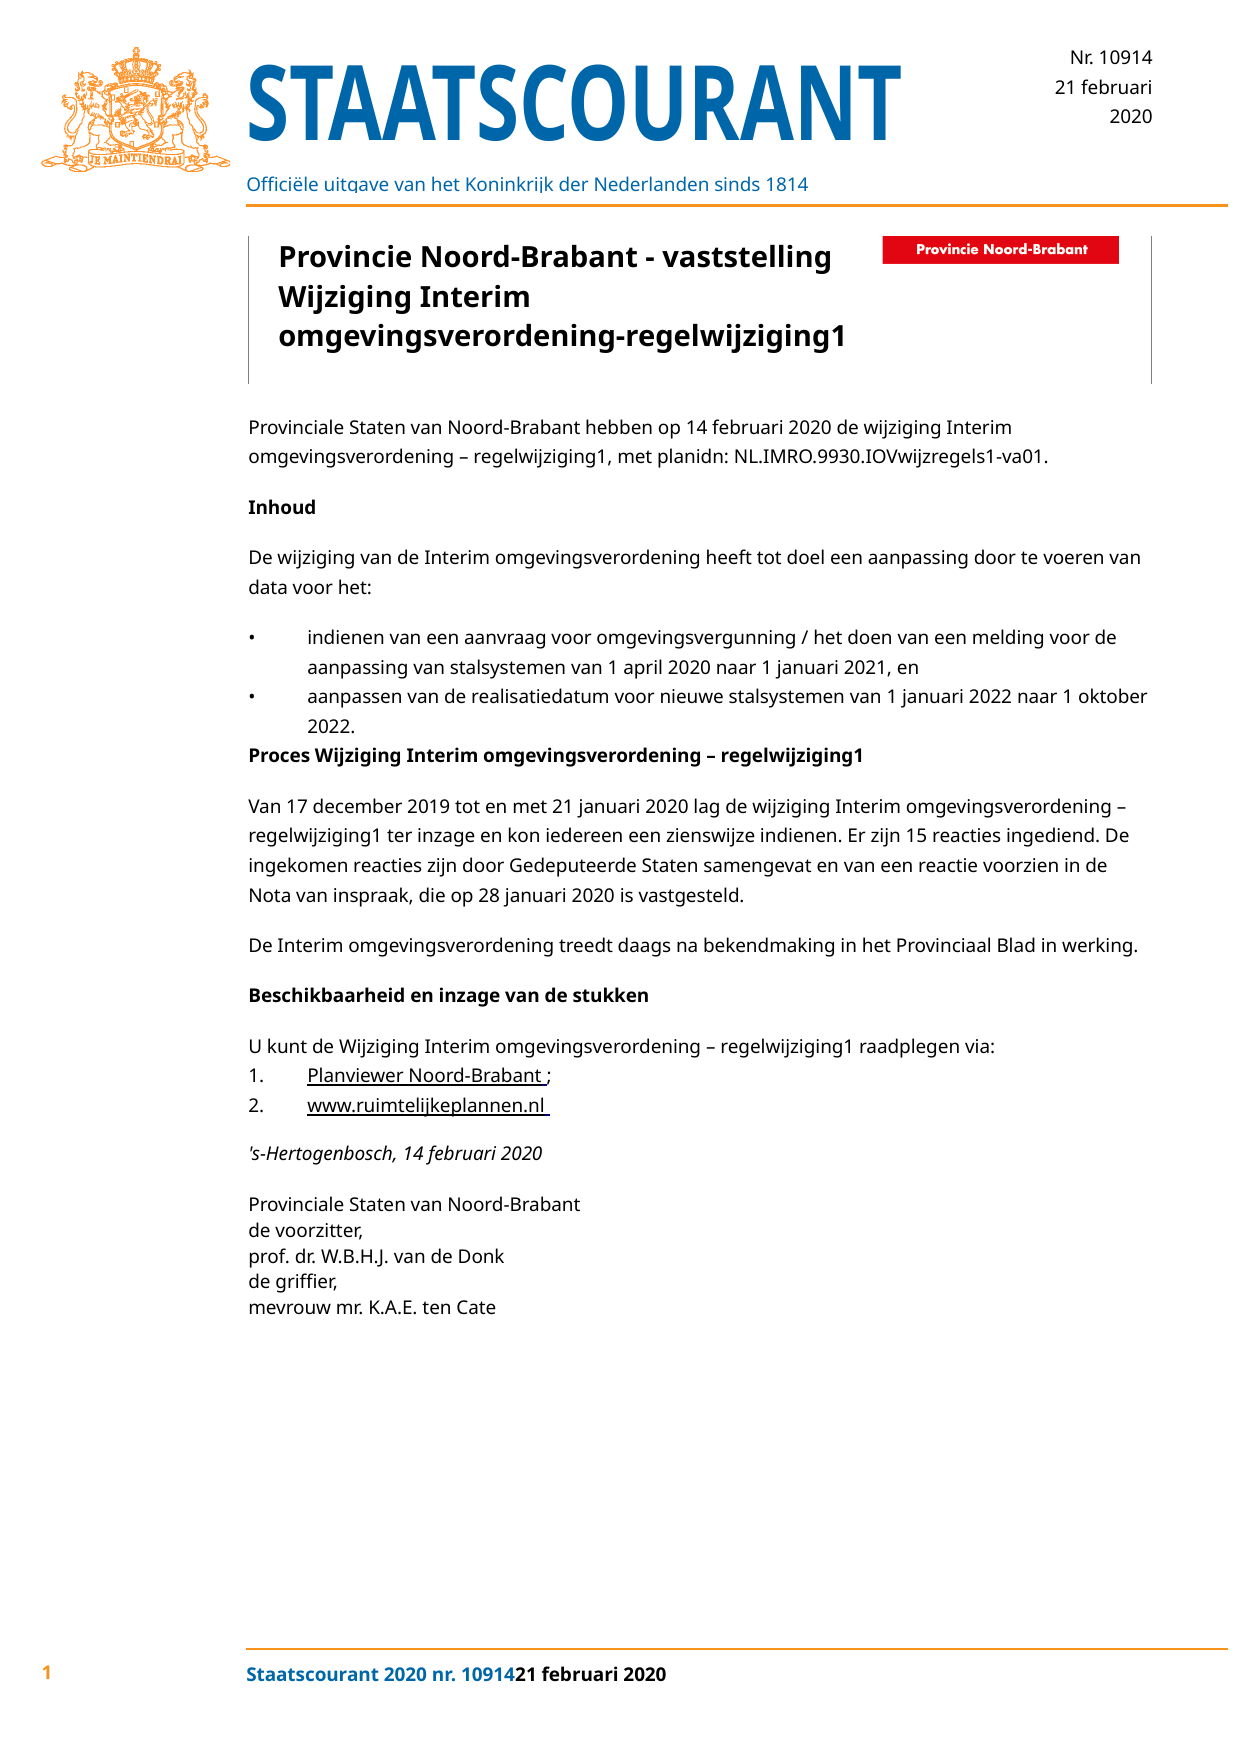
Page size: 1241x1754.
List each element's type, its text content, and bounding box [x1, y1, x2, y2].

text De wijziging van de Interim omgevingsverordening heeft tot doel een aanpassing door te voeren van data voor het: [248, 544, 1152, 600]
picture [41, 47, 231, 172]
text Provinciale Staten van Noord-Brabant hebben op 14 februari 2020 de wijziging Interim omgevingsverordening – regelwijziging1, met planidn: NL.IMRO.9930.IOVwijzregels1-va01. [248, 414, 1152, 469]
text Inhoud [248, 494, 1152, 520]
text De Interim omgevingsverordening treedt daags na bekendmaking in het Provinciaal Blad in werking. [248, 932, 1152, 958]
table_header Provincie Noord-Brabant - vaststelling Wijziging Interim omgevingsverordening-regelwijziging1 [249, 236, 850, 384]
table_header [1119, 236, 1151, 263]
list Planviewer Noord-Brabant ; [248, 1063, 1152, 1088]
text mevrouw mr. K.A.E. ten Cate [248, 1294, 1152, 1320]
picture [882, 236, 1119, 264]
text Beschikbaarheid en inzage van de stukken [248, 983, 1152, 1008]
text Provinciale Staten van Noord-Brabant [248, 1192, 1152, 1217]
text de voorzitter, [248, 1217, 1152, 1243]
text Proces Wijziging Interim omgevingsverordening – regelwijziging1 [248, 743, 1152, 768]
list aanpassen van de realisatiedatum voor nieuwe stalsystemen van 1 januari 2022 naar 1 oktober 2022. [248, 683, 1152, 739]
text prof. dr. W.B.H.J. van de Donk [248, 1243, 1152, 1269]
text U kunt de Wijziging Interim omgevingsverordening – regelwijziging1 raadplegen via: [248, 1033, 1152, 1059]
table_header [850, 264, 1151, 384]
list www.ruimtelijkeplannen.nl [248, 1092, 1152, 1118]
table_header [850, 236, 882, 263]
text 's-Hertogenbosch, 14 februari 2020 [248, 1140, 1152, 1166]
text Van 17 december 2019 tot en met 21 januari 2020 lag de wijziging Interim omgevingsverordening – regelwijziging1 ter inzage en kon iedereen een zienswijze indienen. Er zijn 15 reacties ingediend. De ingekomen reacties zijn door Gedeputeerde Staten samengevat en van een reactie voorzien in de Nota van inspraak, die op 28 januari 2020 is vastgesteld. [248, 793, 1152, 908]
text de griffier, [248, 1269, 1152, 1294]
list indienen van een aanvraag voor omgevingsvergunning / het doen van een melding voor de aanpassing van stalsystemen van 1 april 2020 naar 1 januari 2021, en [248, 624, 1152, 680]
